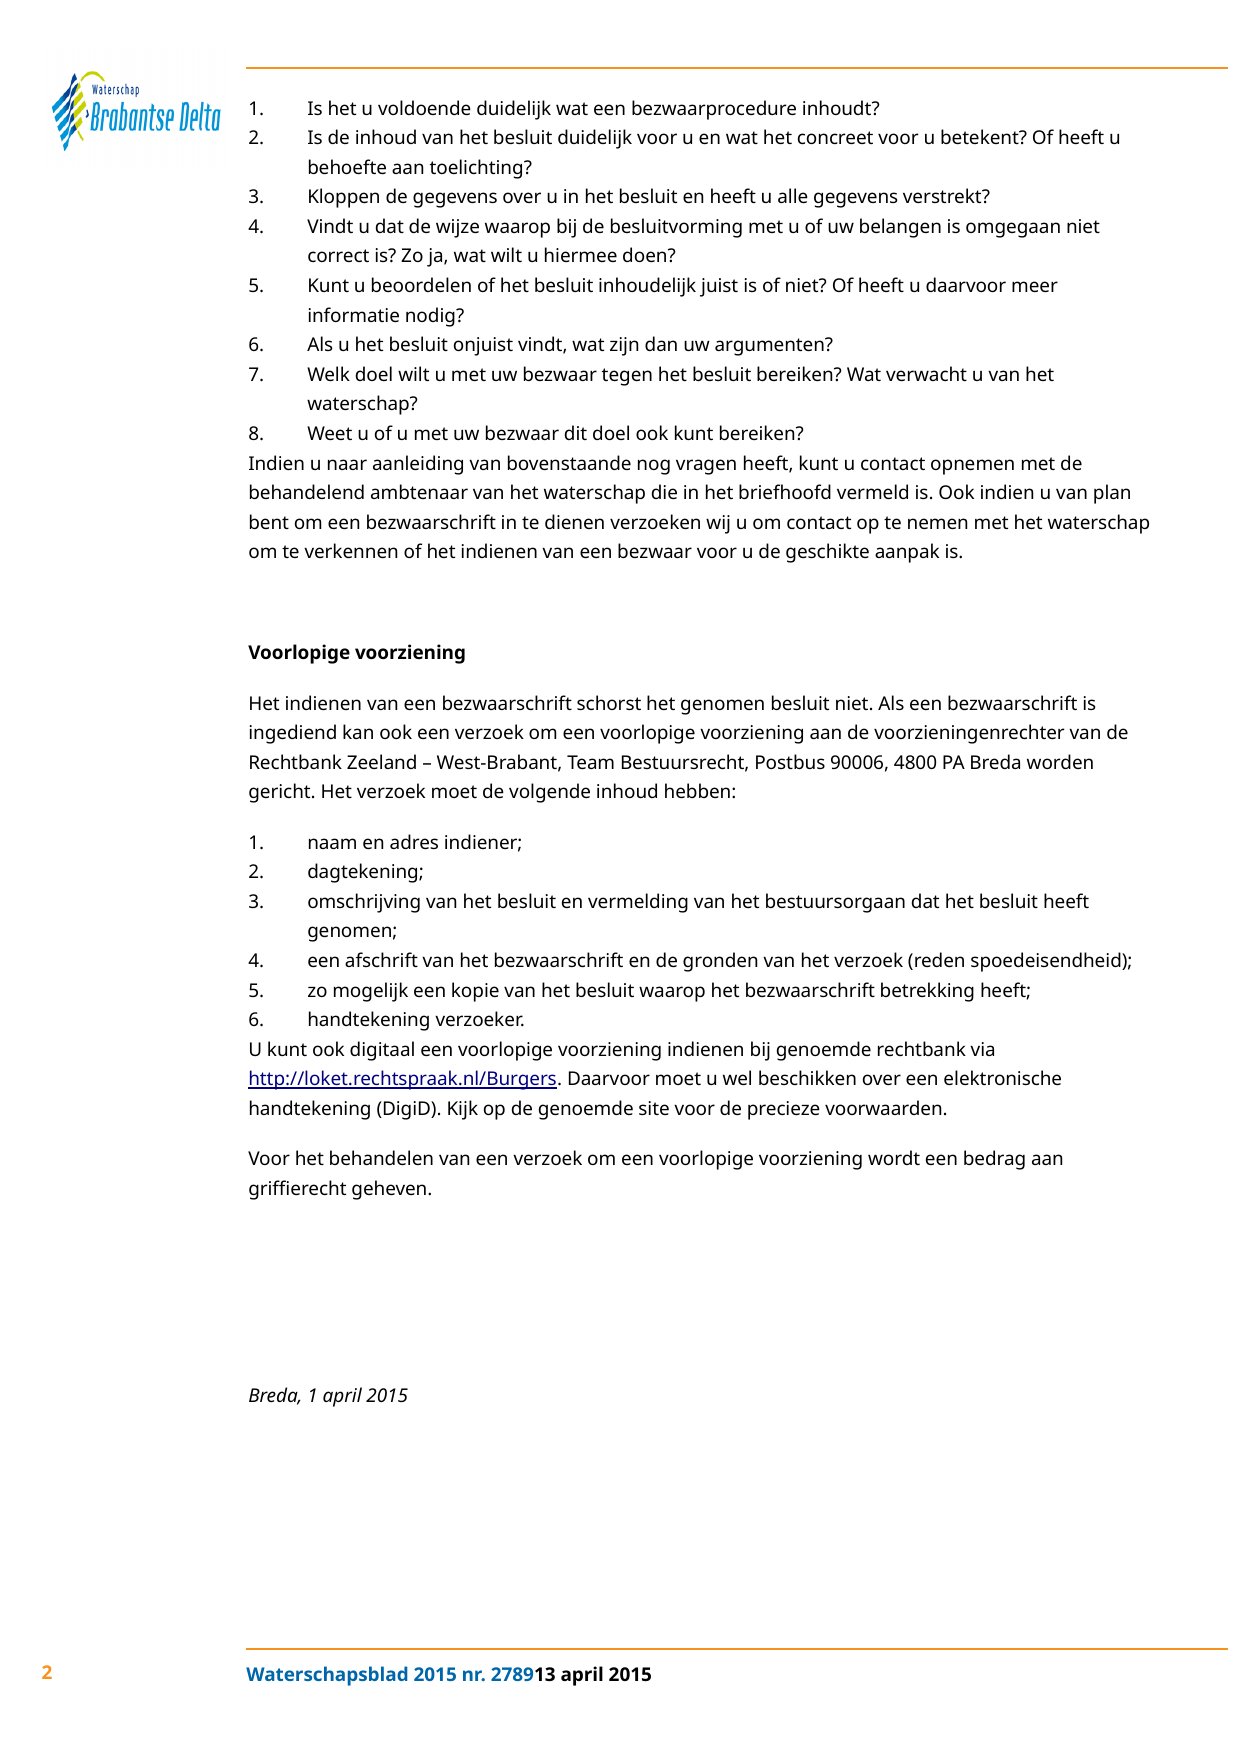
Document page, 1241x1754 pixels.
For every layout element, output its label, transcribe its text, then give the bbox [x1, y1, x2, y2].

list Is het u voldoende duidelijk wat een bezwaarprocedure inhoudt? [248, 95, 1152, 121]
list dagtekening; [248, 858, 1152, 884]
list Welk doel wilt u met uw bezwaar tegen het besluit bereiken? Wat verwacht u van het waterschap? [248, 361, 1152, 416]
text Breda, 1 april 2015 [248, 1382, 1152, 1407]
list omschrijving van het besluit en vermelding van het bestuursorgaan dat het besluit heeft genomen; [248, 888, 1152, 943]
list Kunt u beoordelen of het besluit inhoudelijk juist is of niet? Of heeft u daarvoor meer informatie nodig? [248, 272, 1152, 328]
text U kunt ook digitaal een voorlopige voorziening indienen bij genoemde rechtbank via http://loket.rechtspraak.nl/Burgers. Daarvoor moet u wel beschikken over een elektronische handtekening (DigiD). Kijk op de genoemde site voor de precieze voorwaarden. [248, 1036, 1152, 1121]
list Is de inhoud van het besluit duidelijk voor u en wat het concreet voor u betekent? Of heeft u behoefte aan toelichting? [248, 124, 1152, 180]
text Voorlopige voorziening [248, 639, 1152, 665]
list een afschrift van het bezwaarschrift en de gronden van het verzoek (reden spoedeisendheid); [248, 947, 1152, 973]
list Vindt u dat de wijze waarop bij de besluitvorming met u of uw belangen is omgegaan niet correct is? Zo ja, wat wilt u hiermee doen? [248, 213, 1152, 268]
list zo mogelijk een kopie van het besluit waarop het bezwaarschrift betrekking heeft; [248, 977, 1152, 1003]
text Het indienen van een bezwaarschrift schorst het genomen besluit niet. Als een bezwaarschrift is ingediend kan ook een verzoek om een voorlopige voorziening aan de voorzieningenrechter van de Rechtbank Zeeland – West-Brabant, Team Bestuursrecht, Postbus 90006, 4800 PA Breda worden gericht. Het verzoek moet de volgende inhoud hebben: [248, 690, 1152, 804]
list Kloppen de gegevens over u in het besluit en heeft u alle gegevens verstrekt? [248, 183, 1152, 209]
list naam en adres indiener; [248, 829, 1152, 855]
text Voor het behandelen van een verzoek om een voorlopige voorziening wordt een bedrag aan griffierecht geheven. [248, 1146, 1152, 1201]
text Indien u naar aanleiding van bovenstaande nog vragen heeft, kunt u contact opnemen met de behandelend ambtenaar van het waterschap die in het briefhoofd vermeld is. Ook indien u van plan bent om een bezwaarschrift in te dienen verzoeken wij u om contact op te nemen met het waterschap om te verkennen of het indienen van een bezwaar voor u de geschikte aanpak is. [248, 450, 1152, 564]
list handtekening verzoeker. [248, 1006, 1152, 1032]
list Als u het besluit onjuist vindt, wat zijn dan uw argumenten? [248, 331, 1152, 357]
picture [41, 47, 231, 172]
list Weet u of u met uw bezwaar dit doel ook kunt bereiken? [248, 420, 1152, 446]
